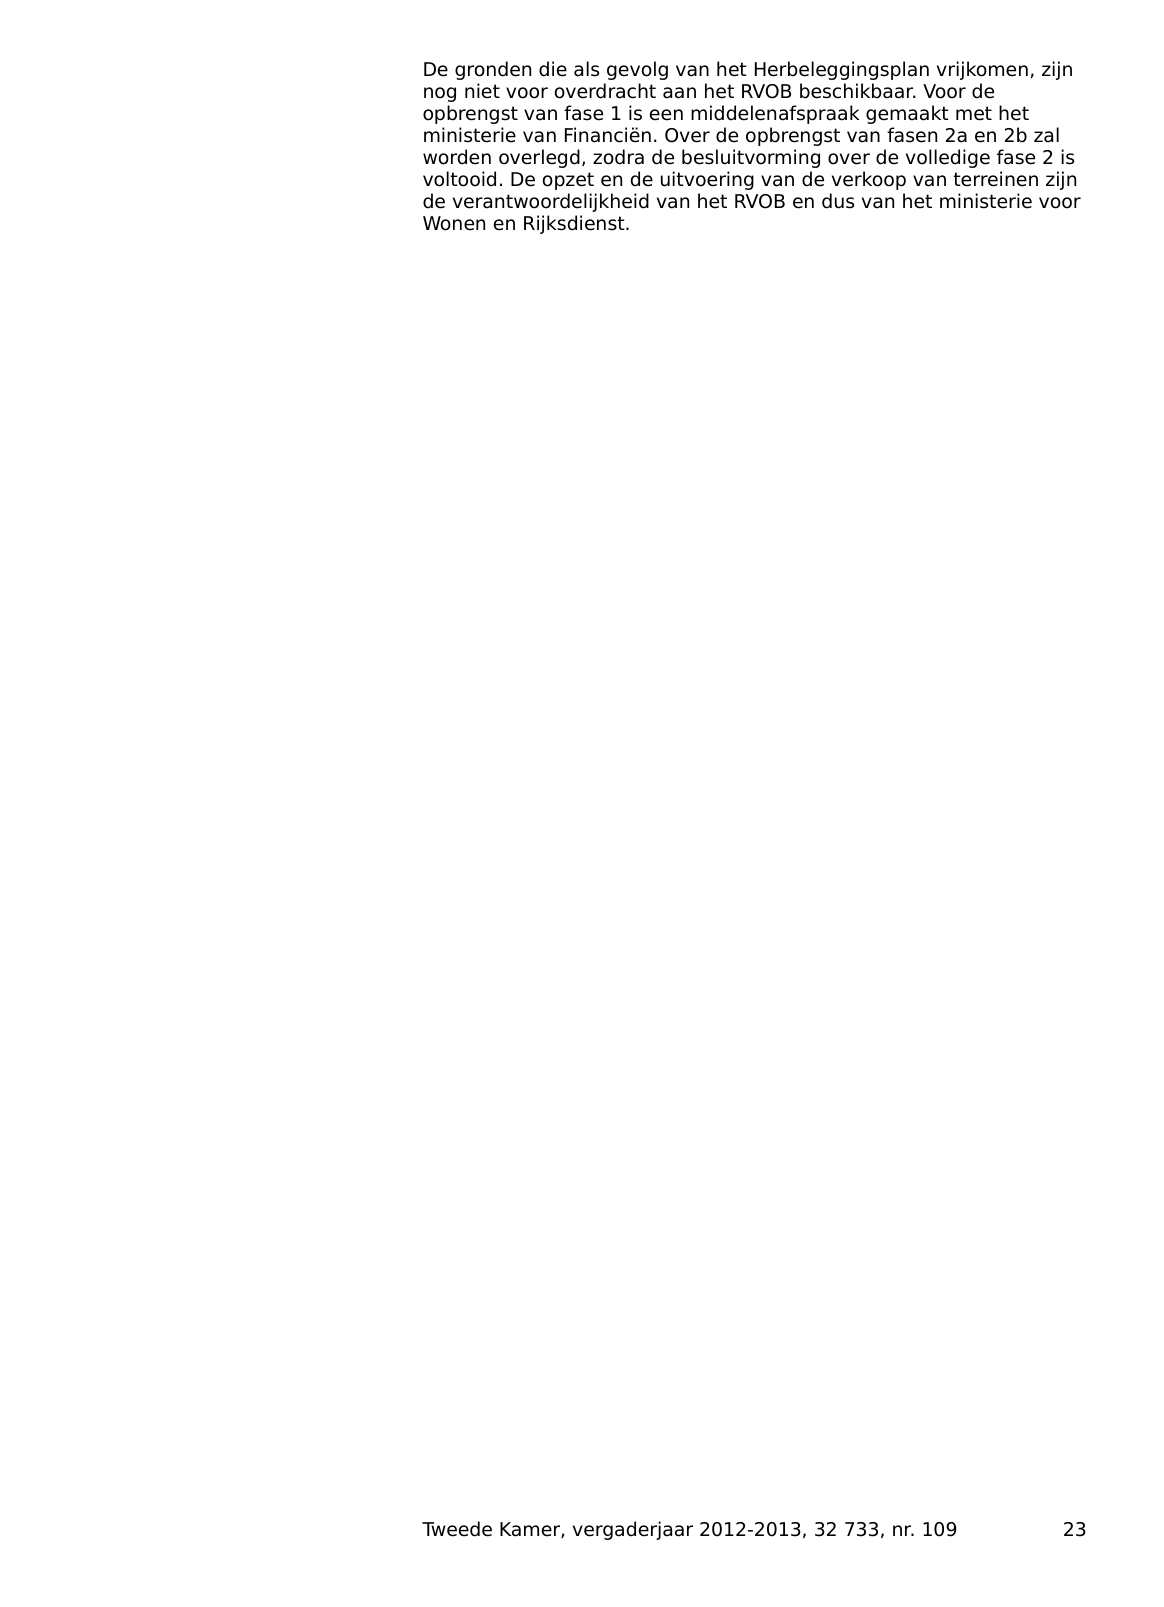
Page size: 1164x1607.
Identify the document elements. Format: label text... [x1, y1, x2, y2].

text De gronden die als gevolg van het Herbeleggingsplan vrijkomen, zijn nog niet voor overdracht aan het RVOB beschikbaar. Voor de opbrengst van fase 1 is een middelenafspraak gemaakt met het ministerie van Financiën. Over de opbrengst van fasen 2a en 2b zal worden overlegd, zodra de besluitvorming over de volledige fase 2 is voltooid. De opzet en de uitvoering van de verkoop van terreinen zijn de verantwoordelijkheid van het RVOB en dus van het ministerie voor Wonen en Rijksdienst. [422, 59, 1087, 235]
